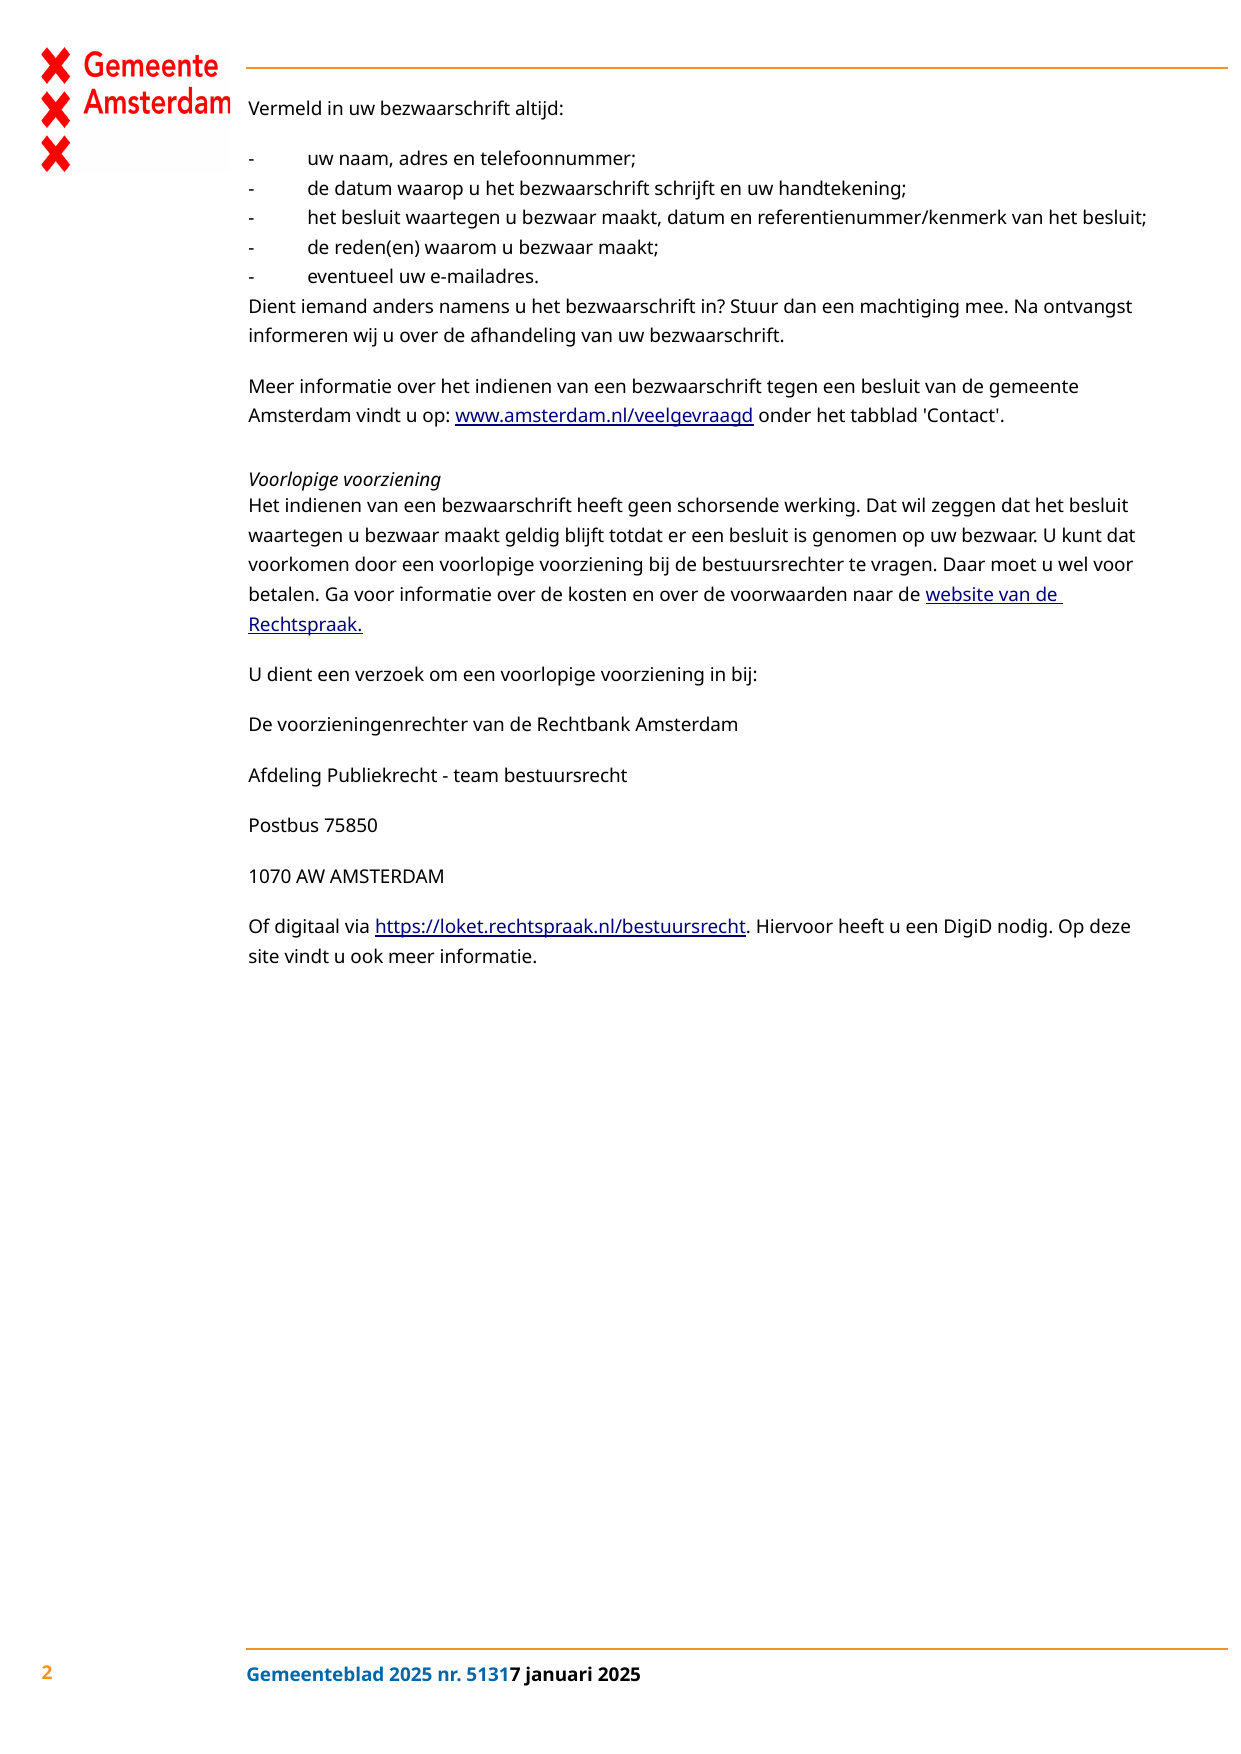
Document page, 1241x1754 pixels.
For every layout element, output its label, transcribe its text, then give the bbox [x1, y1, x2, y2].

list de reden(en) waarom u bezwaar maakt; [248, 234, 1152, 260]
text U dient een verzoek om een voorlopige voorziening in bij: [248, 661, 1152, 687]
list het besluit waartegen u bezwaar maakt, datum en referentienummer/kenmerk van het besluit; [248, 204, 1152, 230]
list de datum waarop u het bezwaarschrift schrijft en uw handtekening; [248, 175, 1152, 201]
text Het indienen van een bezwaarschrift heeft geen schorsende werking. Dat wil zeggen dat het besluit waartegen u bezwaar maakt geldig blijft totdat er een besluit is genomen op uw bezwaar. U kunt dat voorkomen door een voorlopige voorziening bij de bestuursrechter te vragen. Daar moet u wel voor betalen. Ga voor informatie over de kosten en over de voorwaarden naar de website van de Rechtspraak. [248, 492, 1152, 636]
text Meer informatie over het indienen van een bezwaarschrift tegen een besluit van de gemeente Amsterdam vindt u op: www.amsterdam.nl/veelgevraagd onder het tabblad 'Contact'. [248, 373, 1152, 428]
picture [41, 47, 231, 172]
text Voorlopige voorziening [248, 467, 1152, 492]
list uw naam, adres en telefoonnummer; [248, 145, 1152, 171]
text De voorzieningenrechter van de Rechtbank Amsterdam [248, 712, 1152, 737]
text Of digitaal via https://loket.rechtspraak.nl/bestuursrecht. Hiervoor heeft u een DigiD nodig. Op deze site vindt u ook meer informatie. [248, 913, 1152, 968]
text Afdeling Publiekrecht - team bestuursrecht [248, 762, 1152, 788]
text Vermeld in uw bezwaarschrift altijd: [248, 95, 1152, 121]
list eventueel uw e-mailadres. [248, 263, 1152, 289]
text 1070 AW AMSTERDAM [248, 863, 1152, 888]
text Postbus 75850 [248, 812, 1152, 838]
text Dient iemand anders namens u het bezwaarschrift in? Stuur dan een machtiging mee. Na ontvangst informeren wij u over de afhandeling van uw bezwaarschrift. [248, 293, 1152, 348]
